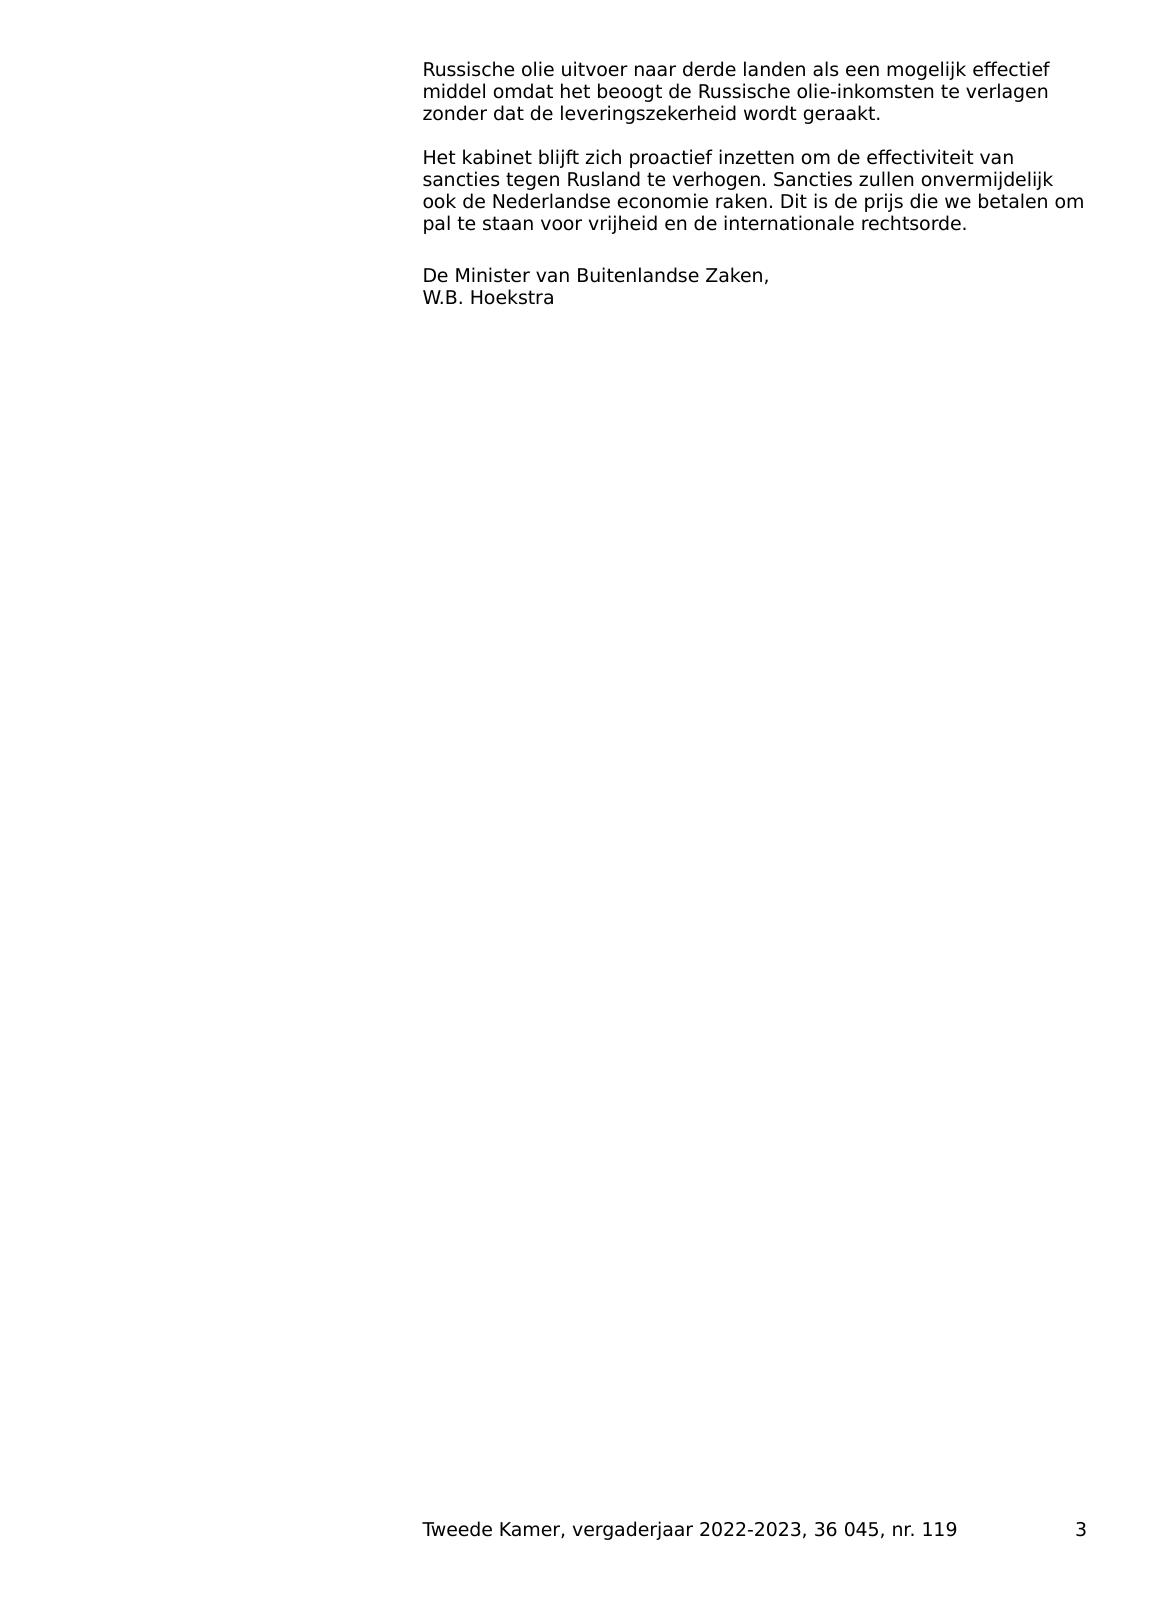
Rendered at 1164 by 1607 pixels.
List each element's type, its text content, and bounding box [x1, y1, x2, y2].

text Russische olie uitvoer naar derde landen als een mogelijk effectief middel omdat het beoogt de Russische olie-inkomsten te verlagen zonder dat de leveringszekerheid wordt geraakt. [422, 59, 1087, 125]
text De Minister van Buitenlandse Zaken, W.B. Hoekstra [422, 265, 1087, 309]
text Het kabinet blijft zich proactief inzetten om de effectiviteit van sancties tegen Rusland te verhogen. Sancties zullen onvermijdelijk ook de Nederlandse economie raken. Dit is de prijs die we betalen om pal te staan voor vrijheid en de internationale rechtsorde. [422, 147, 1087, 235]
